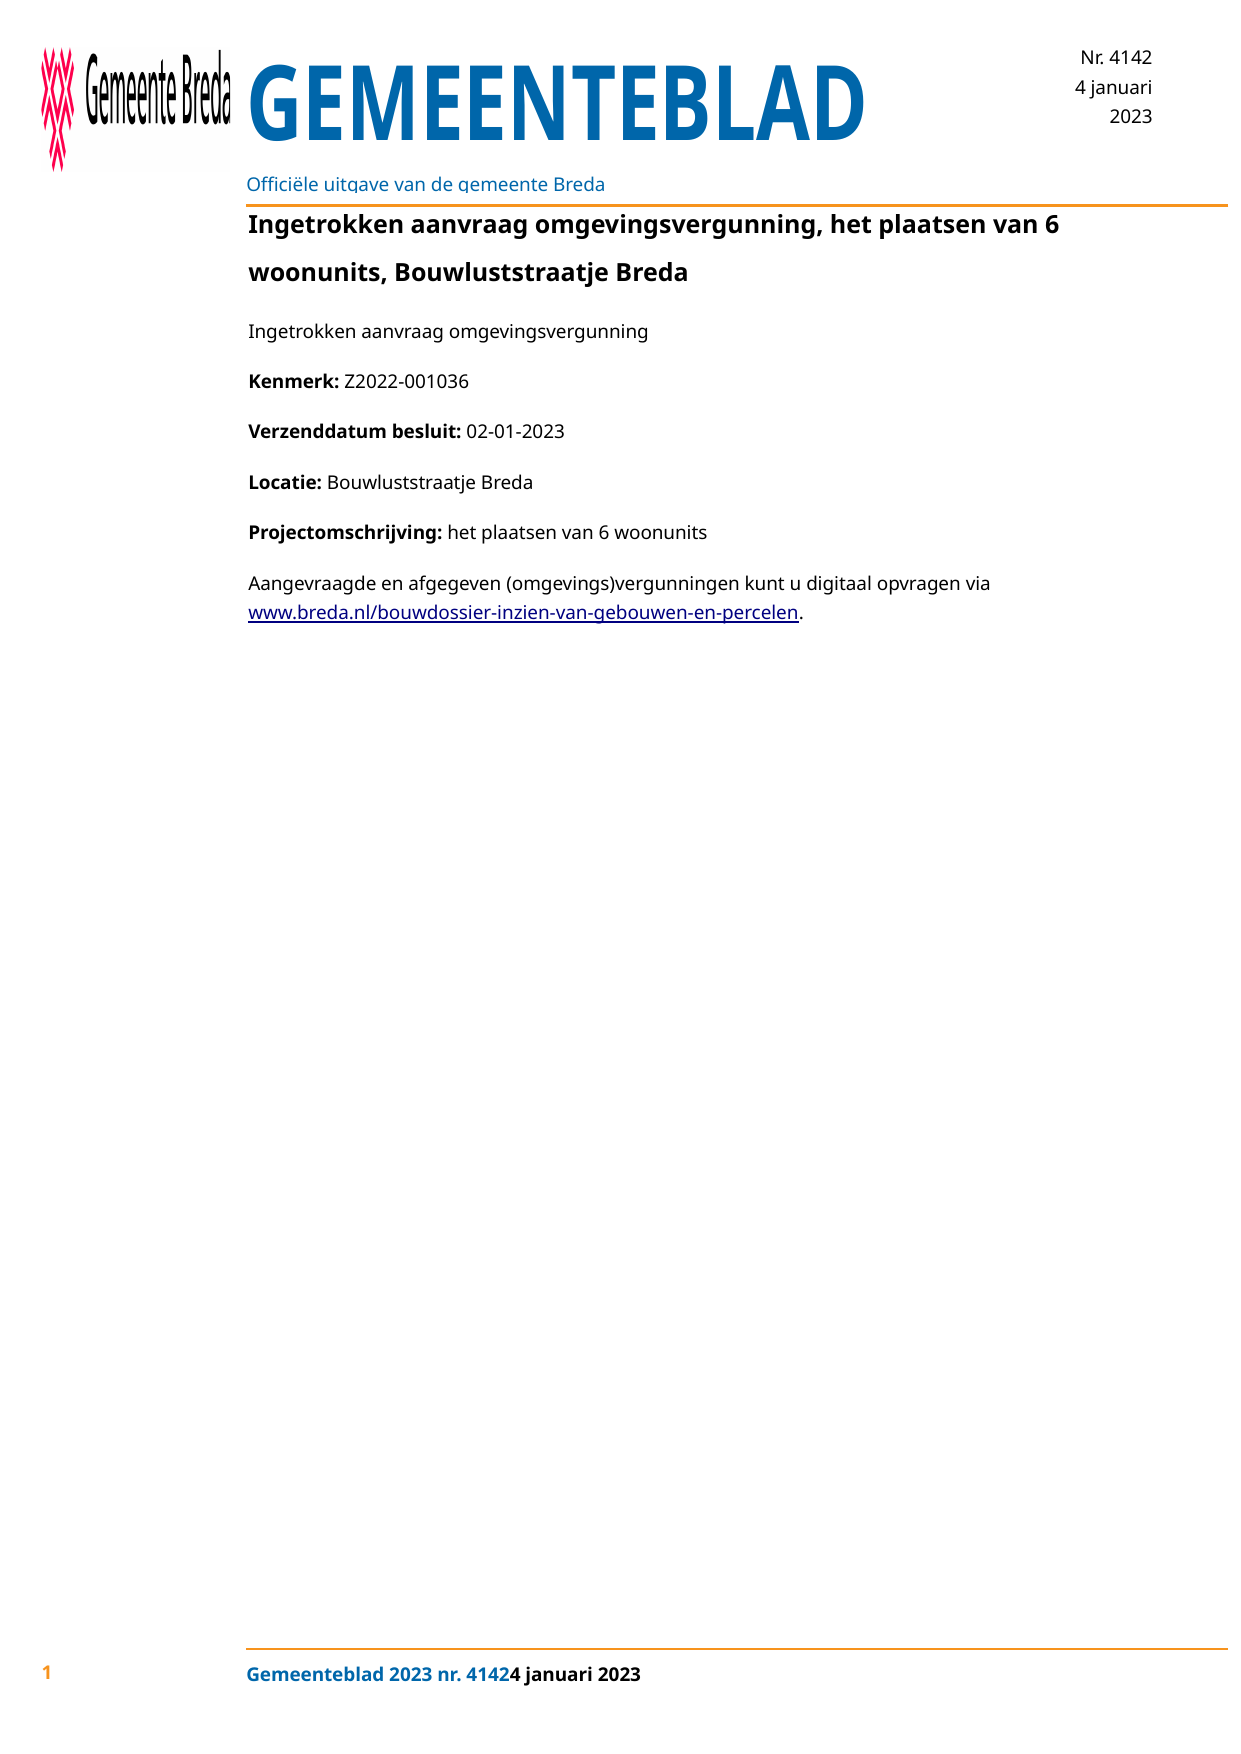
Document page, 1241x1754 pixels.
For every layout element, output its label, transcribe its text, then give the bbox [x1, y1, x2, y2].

text Aangevraagde en afgegeven (omgevings)vergunningen kunt u digitaal opvragen via www.breda.nl/bouwdossier-inzien-van-gebouwen-en-percelen. [248, 570, 1152, 625]
text Kenmerk: Z2022-001036 [248, 368, 1152, 394]
text Projectomschrijving: het plaatsen van 6 woonunits [248, 519, 1152, 545]
text Ingetrokken aanvraag omgevingsvergunning, het plaatsen van 6 woonunits, Bouwluststraatje Breda [248, 207, 1152, 288]
text Locatie: Bouwluststraatje Breda [248, 469, 1152, 495]
text Verzenddatum besluit: 02-01-2023 [248, 419, 1152, 444]
text Ingetrokken aanvraag omgevingsvergunning [248, 318, 1152, 344]
picture [41, 47, 231, 172]
